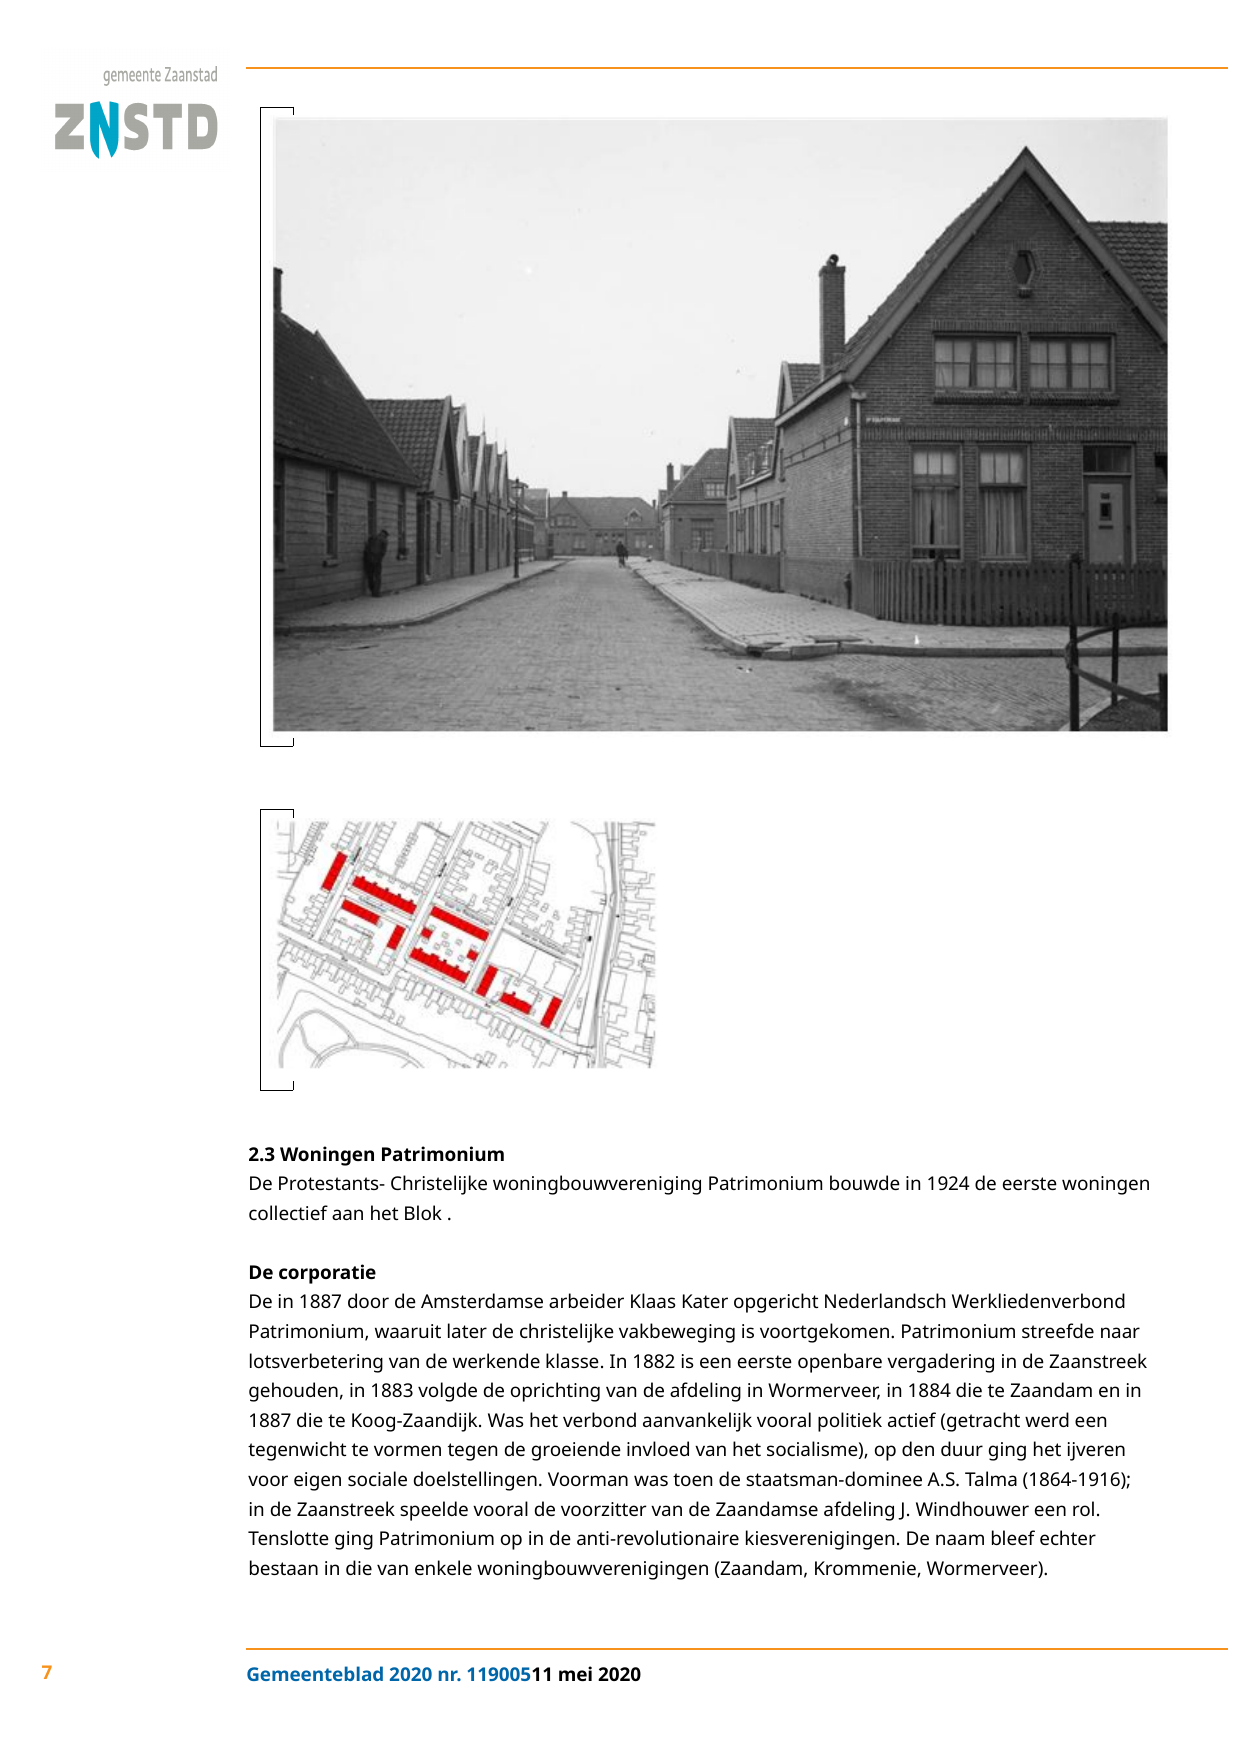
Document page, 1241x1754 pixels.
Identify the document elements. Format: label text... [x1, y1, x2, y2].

text 2.3 Woningen Patrimonium [248, 1141, 1152, 1166]
text De in 1887 door de Amsterdamse arbeider Klaas Kater opgericht Nederlandsch Werkliedenverbond Patrimonium, waaruit later de christelijke vakbeweging is voortgekomen. Patrimonium streefde naar lotsverbetering van de werkende klasse. In 1882 is een eerste openbare vergadering in de Zaanstreek gehouden, in 1883 volgde de oprichting van de afdeling in Wormerveer, in 1884 die te Zaandam en in 1887 die te Koog-Zaandijk. Was het verbond aanvankelijk vooral politiek actief (getracht werd een tegenwicht te vormen tegen de groeiende invloed van het socialisme), op den duur ging het ijveren voor eigen sociale doelstellingen. Voorman was toen de staatsman-dominee A.S. Talma (1864-1916); in de Zaanstreek speelde vooral de voorzitter van de Zaandamse afdeling J. Windhouwer een rol. Tenslotte ging Patrimonium op in de anti-revolutionaire kiesverenigingen. De naam bleef echter bestaan in die van enkele woningbouwverenigingen (Zaandam, Krommenie, Wormerveer). [248, 1289, 1152, 1581]
text De Protestants- Christelijke woningbouwvereniging Patrimonium bouwde in 1924 de eerste woningen collectief aan het Blok . [248, 1170, 1152, 1226]
picture [268, 115, 1173, 738]
picture [268, 818, 668, 1081]
picture [41, 47, 231, 172]
text De corporatie [248, 1259, 1152, 1285]
